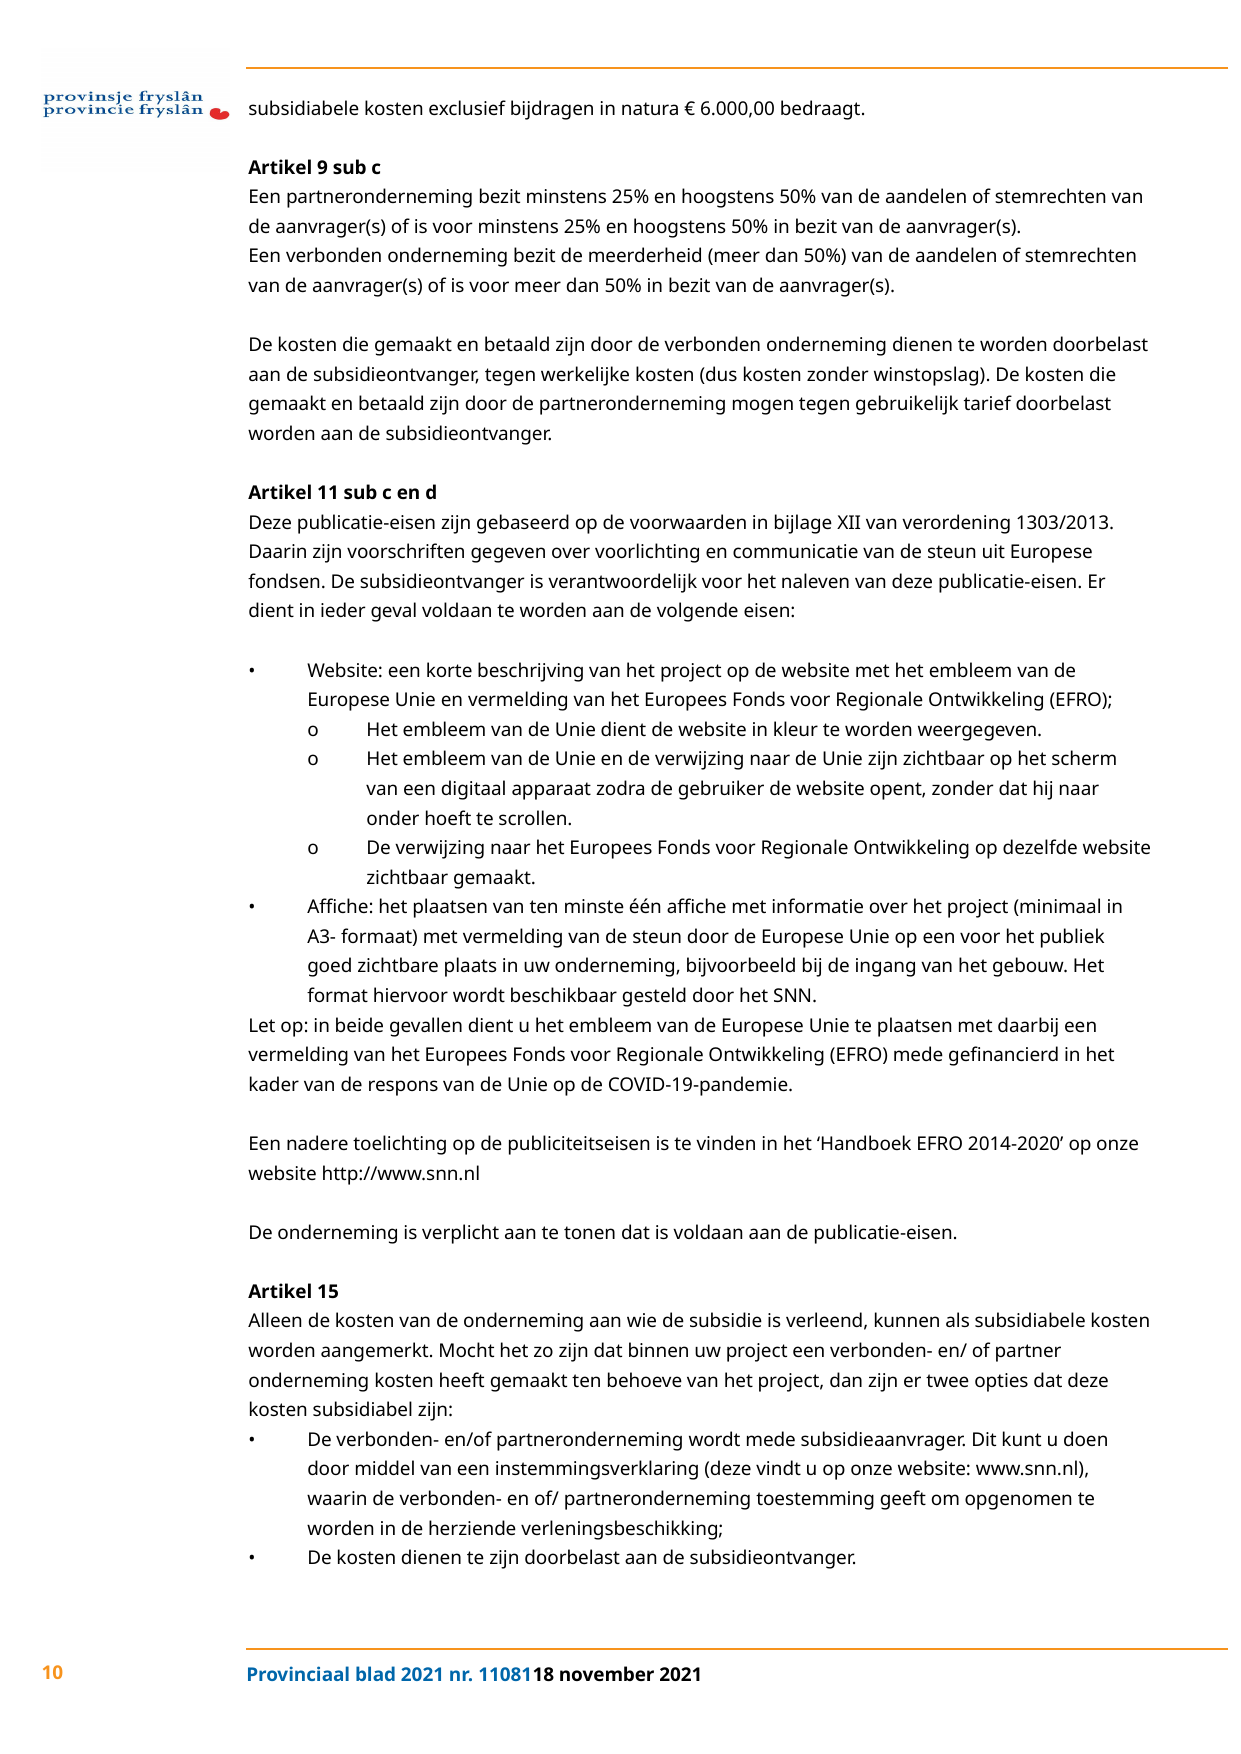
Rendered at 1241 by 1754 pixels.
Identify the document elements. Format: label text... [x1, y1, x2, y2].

text Een verbonden onderneming bezit de meerderheid (meer dan 50%) van de aandelen of stemrechten van de aanvrager(s) of is voor meer dan 50% in bezit van de aanvrager(s). [248, 243, 1152, 298]
text Alleen de kosten van de onderneming aan wie de subsidie is verleend, kunnen als subsidiabele kosten worden aangemerkt. Mocht het zo zijn dat binnen uw project een verbonden- en/ of partner onderneming kosten heeft gemaakt ten behoeve van het project, dan zijn er twee opties dat deze kosten subsidiabel zijn: [248, 1308, 1152, 1422]
text Artikel 15 [248, 1278, 1152, 1304]
text De onderneming is verplicht aan te tonen dat is voldaan aan de publicatie-eisen. [248, 1219, 1152, 1245]
list De verwijzing naar het Europees Fonds voor Regionale Ontwikkeling op dezelfde website zichtbaar gemaakt. [307, 834, 1152, 890]
text subsidiabele kosten exclusief bijdragen in natura € 6.000,00 bedraagt. [248, 95, 1152, 121]
list Website: een korte beschrijving van het project op de website met het embleem van de Europese Unie en vermelding van het Europees Fonds voor Regionale Ontwikkeling (EFRO); [248, 657, 1152, 712]
list Het embleem van de Unie en de verwijzing naar de Unie zijn zichtbaar op het scherm van een digitaal apparaat zodra de gebruiker de website opent, zonder dat hij naar onder hoeft te scrollen. [307, 746, 1152, 831]
text Let op: in beide gevallen dient u het embleem van de Europese Unie te plaatsen met daarbij een vermelding van het Europees Fonds voor Regionale Ontwikkeling (EFRO) mede gefinancierd in het kader van de respons van de Unie op de COVID-19-pandemie. [248, 1012, 1152, 1097]
list Affiche: het plaatsen van ten minste één affiche met informatie over het project (minimaal in A3- formaat) met vermelding van de steun door de Europese Unie op een voor het publiek goed zichtbare plaats in uw onderneming, bijvoorbeeld bij de ingang van het gebouw. Het format hiervoor wordt beschikbaar gesteld door het SNN. [248, 893, 1152, 1008]
text Een nadere toelichting op de publiciteitseisen is te vinden in het ‘Handboek EFRO 2014-2020’ op onze website http://www.snn.nl [248, 1130, 1152, 1186]
list De kosten dienen te zijn doorbelast aan de subsidieontvanger. [248, 1544, 1152, 1570]
picture [41, 47, 231, 172]
list De verbonden- en/of partneronderneming wordt mede subsidieaanvrager. Dit kunt u doen door middel van een instemmingsverklaring (deze vindt u op onze website: www.snn.nl), waarin de verbonden- en of/ partneronderneming toestemming geeft om opgenomen te worden in de herziende verleningsbeschikking; [248, 1426, 1152, 1541]
list Het embleem van de Unie dient de website in kleur te worden weergegeven. [307, 716, 1152, 742]
text Artikel 9 sub c [248, 154, 1152, 180]
text Deze publicatie-eisen zijn gebaseerd op de voorwaarden in bijlage XII van verordening 1303/2013. Daarin zijn voorschriften gegeven over voorlichting en communicatie van de steun uit Europese fondsen. De subsidieontvanger is verantwoordelijk voor het naleven van deze publicatie-eisen. Er dient in ieder geval voldaan te worden aan de volgende eisen: [248, 509, 1152, 623]
text De kosten die gemaakt en betaald zijn door de verbonden onderneming dienen te worden doorbelast aan de subsidieontvanger, tegen werkelijke kosten (dus kosten zonder winstopslag). De kosten die gemaakt en betaald zijn door de partneronderneming mogen tegen gebruikelijk tarief doorbelast worden aan de subsidieontvanger. [248, 331, 1152, 446]
text Een partneronderneming bezit minstens 25% en hoogstens 50% van de aandelen of stemrechten van de aanvrager(s) of is voor minstens 25% en hoogstens 50% in bezit van de aanvrager(s). [248, 183, 1152, 239]
text Artikel 11 sub c en d [248, 479, 1152, 505]
